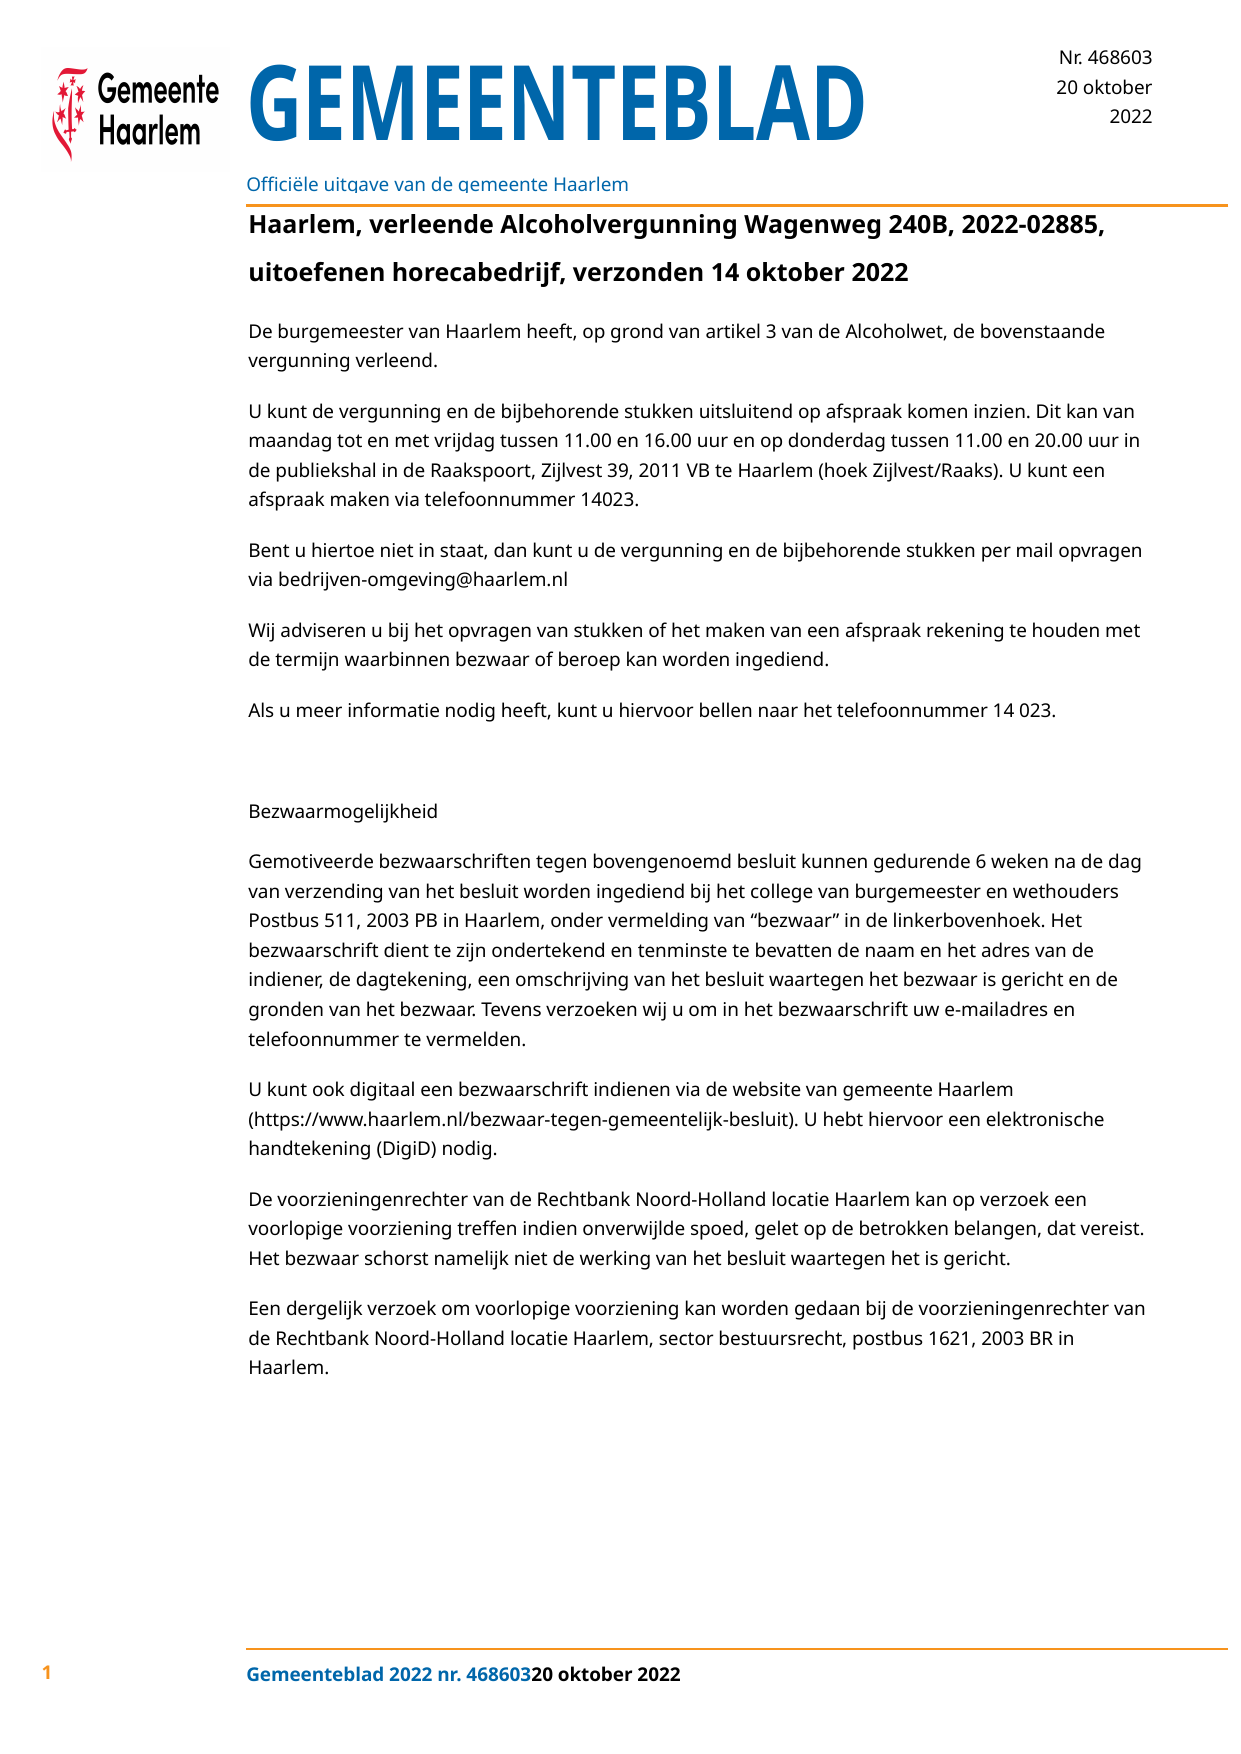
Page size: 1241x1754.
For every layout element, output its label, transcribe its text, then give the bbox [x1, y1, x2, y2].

text Bezwaarmogelijkheid [248, 798, 1152, 824]
text Wij adviseren u bij het opvragen van stukken of het maken van een afspraak rekening te houden met de termijn waarbinnen bezwaar of beroep kan worden ingediend. [248, 617, 1152, 672]
picture [41, 47, 231, 172]
text Gemotiveerde bezwaarschriften tegen bovengenoemd besluit kunnen gedurende 6 weken na de dag van verzending van het besluit worden ingediend bij het college van burgemeester en wethouders Postbus 511, 2003 PB in Haarlem, onder vermelding van “bezwaar” in de linkerbovenhoek. Het bezwaarschrift dient te zijn ondertekend en tenminste te bevatten de naam en het adres van de indiener, de dagtekening, een omschrijving van het besluit waartegen het bezwaar is gericht en de gronden van het bezwaar. Tevens verzoeken wij u om in het bezwaarschrift uw e-mailadres en telefoonnummer te vermelden. [248, 848, 1152, 1052]
text Bent u hiertoe niet in staat, dan kunt u de vergunning en de bijbehorende stukken per mail opvragen via bedrijven-omgeving@haarlem.nl [248, 537, 1152, 592]
text De burgemeester van Haarlem heeft, op grond van artikel 3 van de Alcoholwet, de bovenstaande vergunning verleend. [248, 318, 1152, 373]
text U kunt de vergunning en de bijbehorende stukken uitsluitend op afspraak komen inzien. Dit kan van maandag tot en met vrijdag tussen 11.00 en 16.00 uur en op donderdag tussen 11.00 en 20.00 uur in de publiekshal in de Raakspoort, Zijlvest 39, 2011 VB te Haarlem (hoek Zijlvest/Raaks). U kunt een afspraak maken via telefoonnummer 14023. [248, 398, 1152, 512]
text Haarlem, verleende Alcoholvergunning Wagenweg 240B, 2022-02885, uitoefenen horecabedrijf, verzonden 14 oktober 2022 [248, 207, 1152, 288]
text De voorzieningenrechter van de Rechtbank Noord-Holland locatie Haarlem kan op verzoek een voorlopige voorziening treffen indien onverwijlde spoed, gelet op de betrokken belangen, dat vereist. Het bezwaar schorst namelijk niet de werking van het besluit waartegen het is gericht. [248, 1186, 1152, 1271]
text Als u meer informatie nodig heeft, kunt u hiervoor bellen naar het telefoonnummer 14 023. [248, 697, 1152, 723]
text U kunt ook digitaal een bezwaarschrift indienen via de website van gemeente Haarlem (https://www.haarlem.nl/bezwaar-tegen-gemeentelijk-besluit). U hebt hiervoor een elektronische handtekening (DigiD) nodig. [248, 1076, 1152, 1161]
text Een dergelijk verzoek om voorlopige voorziening kan worden gedaan bij de voorzieningenrechter van de Rechtbank Noord-Holland locatie Haarlem, sector bestuursrecht, postbus 1621, 2003 BR in Haarlem. [248, 1295, 1152, 1380]
